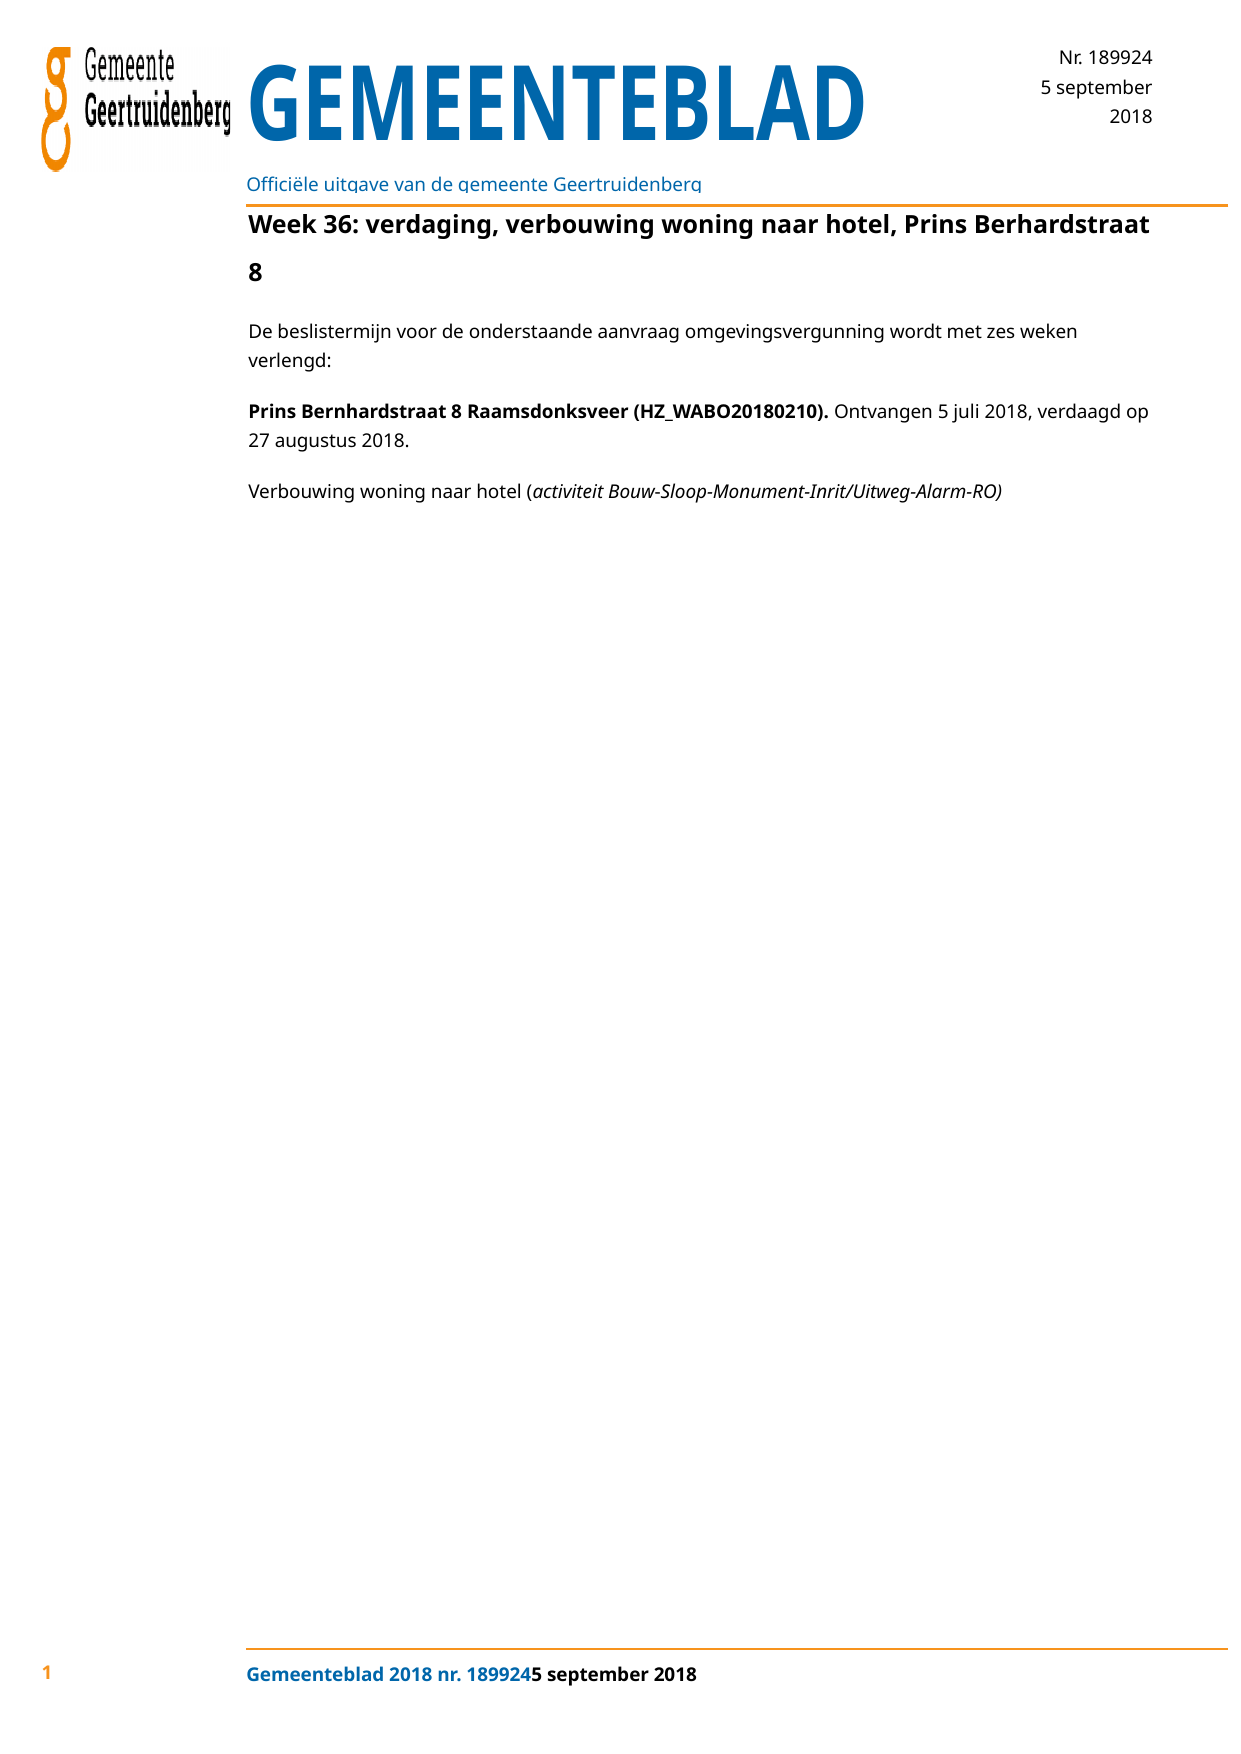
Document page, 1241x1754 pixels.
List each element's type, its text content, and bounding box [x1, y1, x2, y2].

text De beslistermijn voor de onderstaande aanvraag omgevingsvergunning wordt met zes weken verlengd: [248, 318, 1152, 373]
text Verbouwing woning naar hotel (activiteit Bouw-Sloop-Monument-Inrit/Uitweg-Alarm-RO) [248, 478, 1152, 504]
text Week 36: verdaging, verbouwing woning naar hotel, Prins Berhardstraat 8 [248, 207, 1152, 288]
text Prins Bernhardstraat 8 Raamsdonksveer (HZ_WABO20180210). Ontvangen 5 juli 2018, verdaagd op 27 augustus 2018. [248, 398, 1152, 453]
picture [41, 47, 231, 172]
